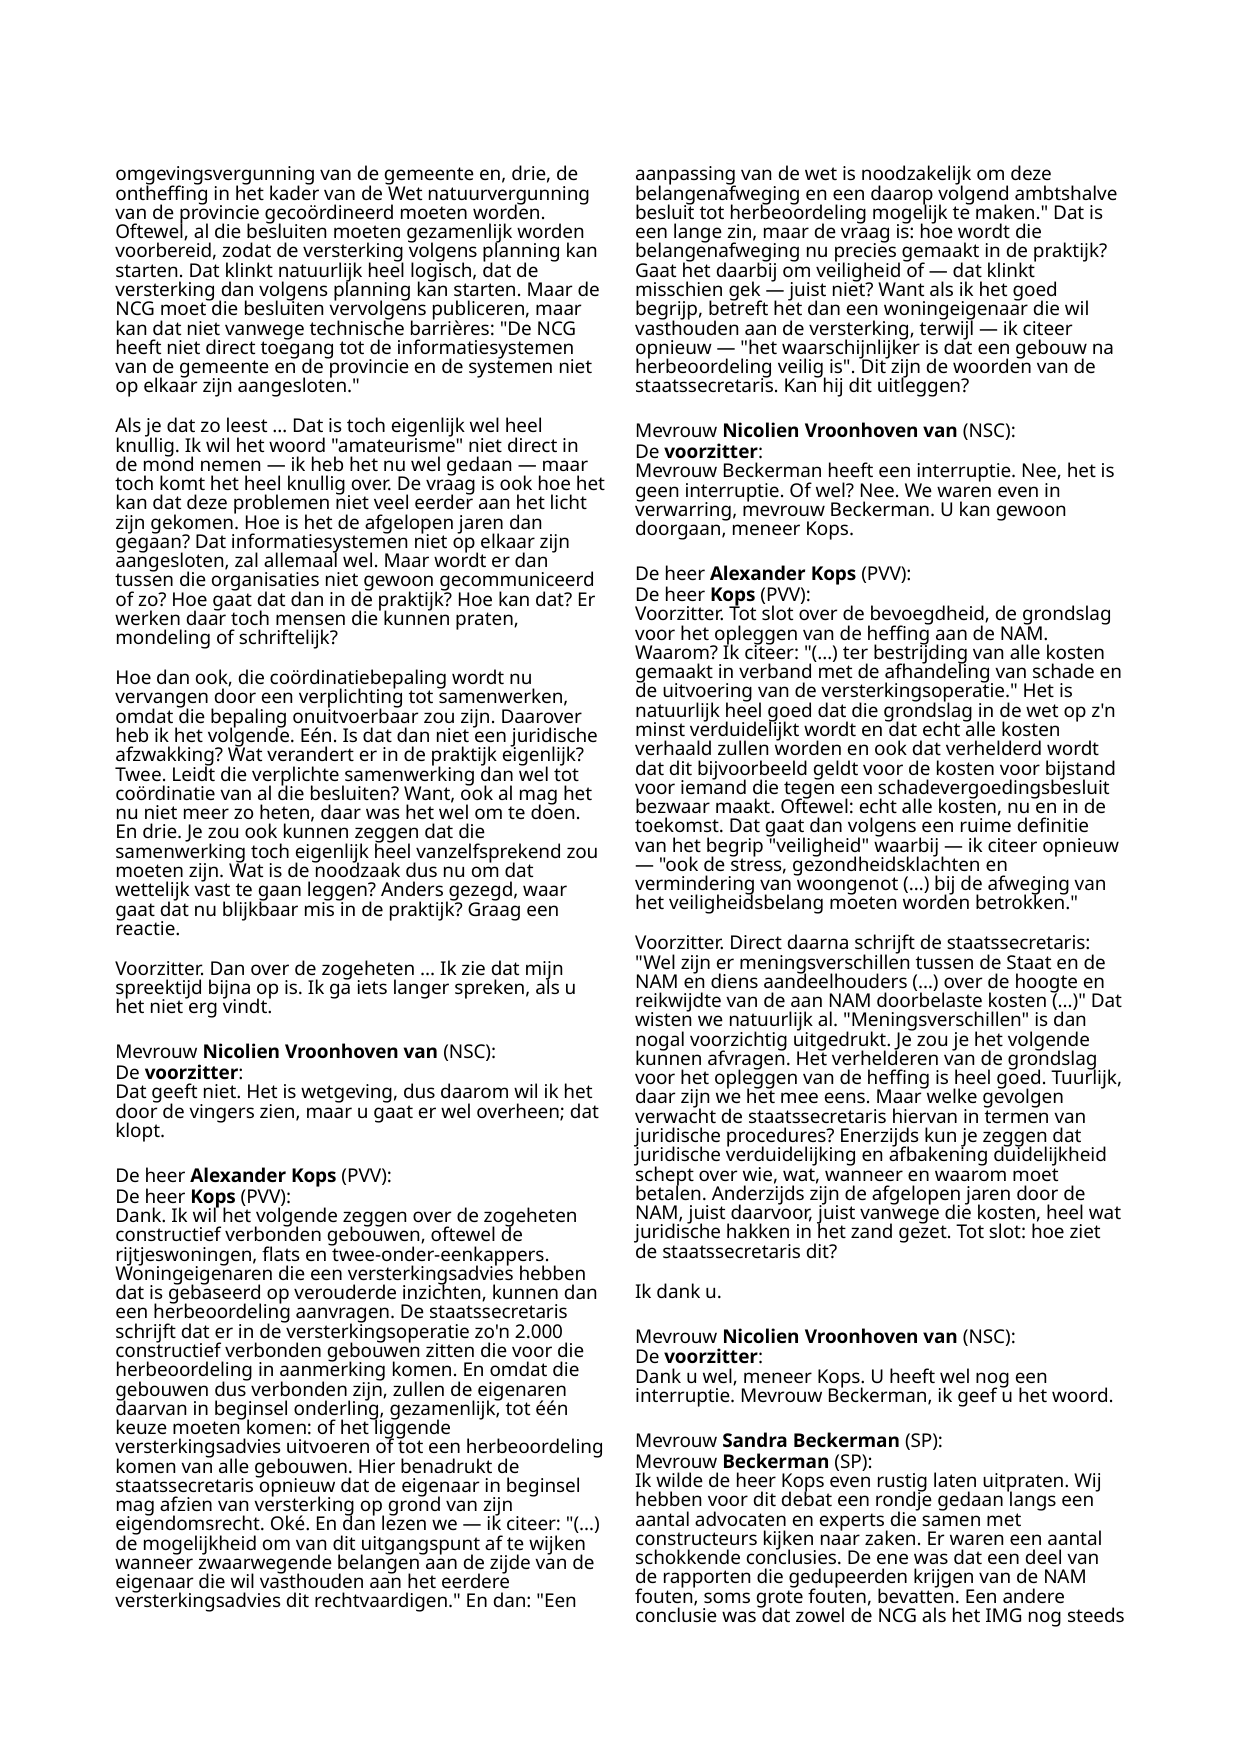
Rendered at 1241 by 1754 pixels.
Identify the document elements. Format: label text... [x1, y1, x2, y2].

text Ik dank u. [635, 1283, 1125, 1302]
text De voorzitter: [635, 1348, 1125, 1368]
text Dank u wel, meneer Kops. U heeft wel nog een interruptie. Mevrouw Beckerman, ik geef u het woord. [635, 1368, 1125, 1406]
text Mevrouw Nicolien Vroonhoven van (NSC): [635, 1323, 1125, 1348]
text Ik wilde de heer Kops even rustig laten uitpraten. Wij hebben voor dit debat een rondje gedaan langs een aantal advocaten en experts die samen met constructeurs kijken naar zaken. Er waren een aantal schokkende conclusies. De ene was dat een deel van de rapporten die gedupeerden krijgen van de NAM fouten, soms grote fouten, bevatten. Een andere conclusie was dat zowel de NCG als het IMG nog steeds [635, 1472, 1125, 1626]
text Dat geeft niet. Het is wetgeving, dus daarom wil ik het door de vingers zien, maar u gaat er wel overheen; dat klopt. [115, 1083, 605, 1141]
text aanpassing van de wet is noodzakelijk om deze belangenafweging en een daarop volgend ambtshalve besluit tot herbeoordeling mogelijk te maken." Dat is een lange zin, maar de vraag is: hoe wordt die belangenafweging nu precies gemaakt in de praktijk? Gaat het daarbij om veiligheid of — dat klinkt misschien gek — juist niet? Want als ik het goed begrijp, betreft het dan een woningeigenaar die wil vasthouden aan de versterking, terwijl — ik citeer opnieuw — "het waarschijnlijker is dat een gebouw na herbeoordeling veilig is". Dit zijn de woorden van de staatssecretaris. Kan hij dit uitleggen? [635, 165, 1125, 397]
text De heer Alexander Kops (PVV): [635, 560, 1125, 586]
text Voorzitter. Dan over de zogeheten ... Ik zie dat mijn spreektijd bijna op is. Ik ga iets langer spreken, als u het niet erg vindt. [115, 960, 605, 1018]
text De voorzitter: [635, 443, 1125, 462]
text Mevrouw Beckerman (SP): [635, 1453, 1125, 1472]
text Voorzitter. Tot slot over de bevoegdheid, de grondslag voor het opleggen van de heffing aan de NAM. Waarom? Ik citeer: "(…) ter bestrijding van alle kosten gemaakt in verband met de afhandeling van schade en de uitvoering van de versterkingsoperatie." Het is natuurlijk heel goed dat die grondslag in de wet op z'n minst verduidelijkt wordt en dat echt alle kosten verhaald zullen worden en ook dat verhelderd wordt dat dit bijvoorbeeld geldt voor de kosten voor bijstand voor iemand die tegen een schadevergoedingsbesluit bezwaar maakt. Oftewel: echt alle kosten, nu en in de toekomst. Dat gaat dan volgens een ruime definitie van het begrip "veiligheid" waarbij — ik citeer opnieuw — "ook de stress, gezondheidsklachten en vermindering van woongenot (…) bij de afweging van het veiligheidsbelang moeten worden betrokken." [635, 605, 1125, 914]
text De heer Kops (PVV): [635, 586, 1125, 605]
text Mevrouw Nicolien Vroonhoven van (NSC): [635, 417, 1125, 443]
text De voorzitter: [115, 1064, 605, 1083]
text Mevrouw Nicolien Vroonhoven van (NSC): [115, 1038, 605, 1064]
text Mevrouw Sandra Beckerman (SP): [635, 1427, 1125, 1453]
text Dank. Ik wil het volgende zeggen over de zogeheten constructief verbonden gebouwen, oftewel de rijtjeswoningen, flats en twee-onder-eenkappers. Woningeigenaren die een versterkingsadvies hebben dat is gebaseerd op verouderde inzichten, kunnen dan een herbeoordeling aanvragen. De staatssecretaris schrijft dat er in de versterkingsoperatie zo'n 2.000 constructief verbonden gebouwen zitten die voor die herbeoordeling in aanmerking komen. En omdat die gebouwen dus verbonden zijn, zullen de eigenaren daarvan in beginsel onderling, gezamenlijk, tot één keuze moeten komen: of het liggende versterkingsadvies uitvoeren of tot een herbeoordeling komen van alle gebouwen. Hier benadrukt de staatssecretaris opnieuw dat de eigenaar in beginsel mag afzien van versterking op grond van zijn eigendomsrecht. Oké. En dan lezen we — ik citeer: "(…) de mogelijkheid om van dit uitgangspunt af te wijken wanneer zwaarwegende belangen aan de zijde van de eigenaar die wil vasthouden aan het eerdere versterkingsadvies dit rechtvaardigen." En dan: "Een [115, 1207, 605, 1612]
text Mevrouw Beckerman heeft een interruptie. Nee, het is geen interruptie. Of wel? Nee. We waren even in verwarring, mevrouw Beckerman. U kan gewoon doorgaan, meneer Kops. [635, 462, 1125, 539]
text De heer Kops (PVV): [115, 1188, 605, 1207]
text Hoe dan ook, die coördinatiebepaling wordt nu vervangen door een verplichting tot samenwerken, omdat die bepaling onuitvoerbaar zou zijn. Daarover heb ik het volgende. Eén. Is dat dan niet een juridische afzwakking? Wat verandert er in de praktijk eigenlijk? Twee. Leidt die verplichte samenwerking dan wel tot coördinatie van al die besluiten? Want, ook al mag het nu niet meer zo heten, daar was het wel om te doen. En drie. Je zou ook kunnen zeggen dat die samenwerking toch eigenlijk heel vanzelfsprekend zou moeten zijn. Wat is de noodzaak dus nu om dat wettelijk vast te gaan leggen? Anders gezegd, waar gaat dat nu blijkbaar mis in de praktijk? Graag een reactie. [115, 669, 605, 939]
text Als je dat zo leest … Dat is toch eigenlijk wel heel knullig. Ik wil het woord "amateurisme" niet direct in de mond nemen — ik heb het nu wel gedaan — maar toch komt het heel knullig over. De vraag is ook hoe het kan dat deze problemen niet veel eerder aan het licht zijn gekomen. Hoe is het de afgelopen jaren dan gegaan? Dat informatiesystemen niet op elkaar zijn aangesloten, zal allemaal wel. Maar wordt er dan tussen die organisaties niet gewoon gecommuniceerd of zo? Hoe gaat dat dan in de praktijk? Hoe kan dat? Er werken daar toch mensen die kunnen praten, mondeling of schriftelijk? [115, 417, 605, 648]
text Voorzitter. Direct daarna schrijft de staatssecretaris: "Wel zijn er meningsverschillen tussen de Staat en de NAM en diens aandeelhouders (…) over de hoogte en reikwijdte van de aan NAM doorbelaste kosten (…)" Dat wisten we natuurlijk al. "Meningsverschillen" is dan nogal voorzichtig uitgedrukt. Je zou je het volgende kunnen afvragen. Het verhelderen van de grondslag voor het opleggen van de heffing is heel goed. Tuurlijk, daar zijn we het mee eens. Maar welke gevolgen verwacht de staatssecretaris hiervan in termen van juridische procedures? Enerzijds kun je zeggen dat juridische verduidelijking en afbakening duidelijkheid schept over wie, wat, wanneer en waarom moet betalen. Anderzijds zijn de afgelopen jaren door de NAM, juist daarvoor, juist vanwege die kosten, heel wat juridische hakken in het zand gezet. Tot slot: hoe ziet de staatssecretaris dit? [635, 934, 1125, 1262]
text De heer Alexander Kops (PVV): [115, 1162, 605, 1188]
text omgevingsvergunning van de gemeente en, drie, de ontheffing in het kader van de Wet natuurvergunning van de provincie gecoördineerd moeten worden. Oftewel, al die besluiten moeten gezamenlijk worden voorbereid, zodat de versterking volgens planning kan starten. Dat klinkt natuurlijk heel logisch, dat de versterking dan volgens planning kan starten. Maar de NCG moet die besluiten vervolgens publiceren, maar kan dat niet vanwege technische barrières: "De NCG heeft niet direct toegang tot de informatiesystemen van de gemeente en de provincie en de systemen niet op elkaar zijn aangesloten." [115, 165, 605, 397]
